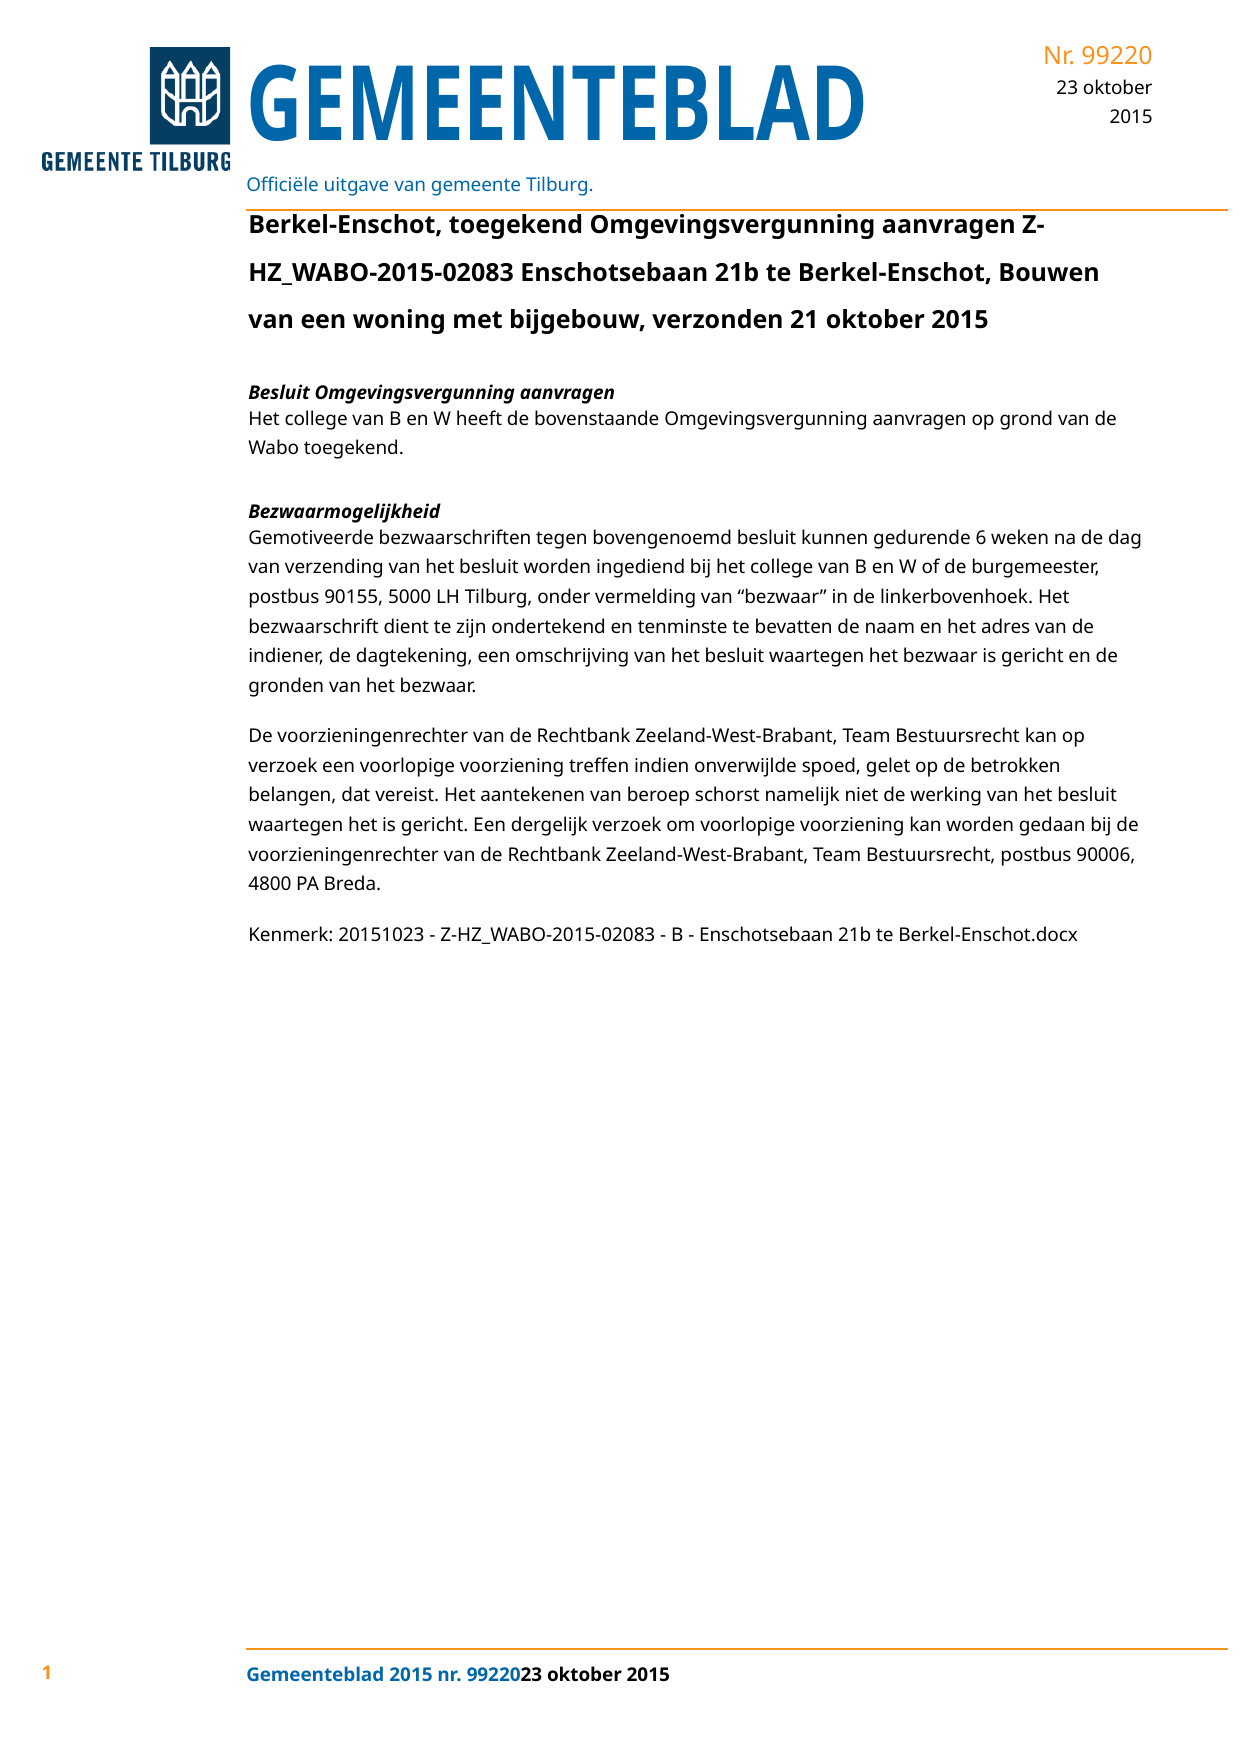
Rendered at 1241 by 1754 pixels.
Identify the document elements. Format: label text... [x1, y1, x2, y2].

picture [41, 47, 231, 172]
text Het college van B en W heeft de bovenstaande Omgevingsvergunning aanvragen op grond van de Wabo toegekend. [248, 405, 1152, 460]
text De voorzieningenrechter van de Rechtbank Zeeland-West-Brabant, Team Bestuursrecht kan op verzoek een voorlopige voorziening treffen indien onverwijlde spoed, gelet op de betrokken belangen, dat vereist. Het aantekenen van beroep schorst namelijk niet de werking van het besluit waartegen het is gericht. Een dergelijk verzoek om voorlopige voorziening kan worden gedaan bij de voorzieningenrechter van de Rechtbank Zeeland-West-Brabant, Team Bestuursrecht, postbus 90006, 4800 PA Breda. [248, 722, 1152, 896]
text Kenmerk: 20151023 - Z-HZ_WABO-2015-02083 - B - Enschotsebaan 21b te Berkel-Enschot.docx [248, 921, 1152, 946]
text Gemotiveerde bezwaarschriften tegen bovengenoemd besluit kunnen gedurende 6 weken na de dag van verzending van het besluit worden ingediend bij het college van B en W of de burgemeester, postbus 90155, 5000 LH Tilburg, onder vermelding van “bezwaar” in de linkerbovenhoek. Het bezwaarschrift dient te zijn ondertekend en tenminste te bevatten de naam en het adres van de indiener, de dagtekening, een omschrijving van het besluit waartegen het bezwaar is gericht en de gronden van het bezwaar. [248, 524, 1152, 698]
text Bezwaarmogelijkheid [248, 498, 1152, 524]
text Besluit Omgevingsvergunning aanvragen [248, 379, 1152, 405]
text Berkel-Enschot, toegekend Omgevingsvergunning aanvragen Z-HZ_WABO-2015-02083 Enschotsebaan 21b te Berkel-Enschot, Bouwen van een woning met bijgebouw, verzonden 21 oktober 2015 [248, 211, 1152, 336]
